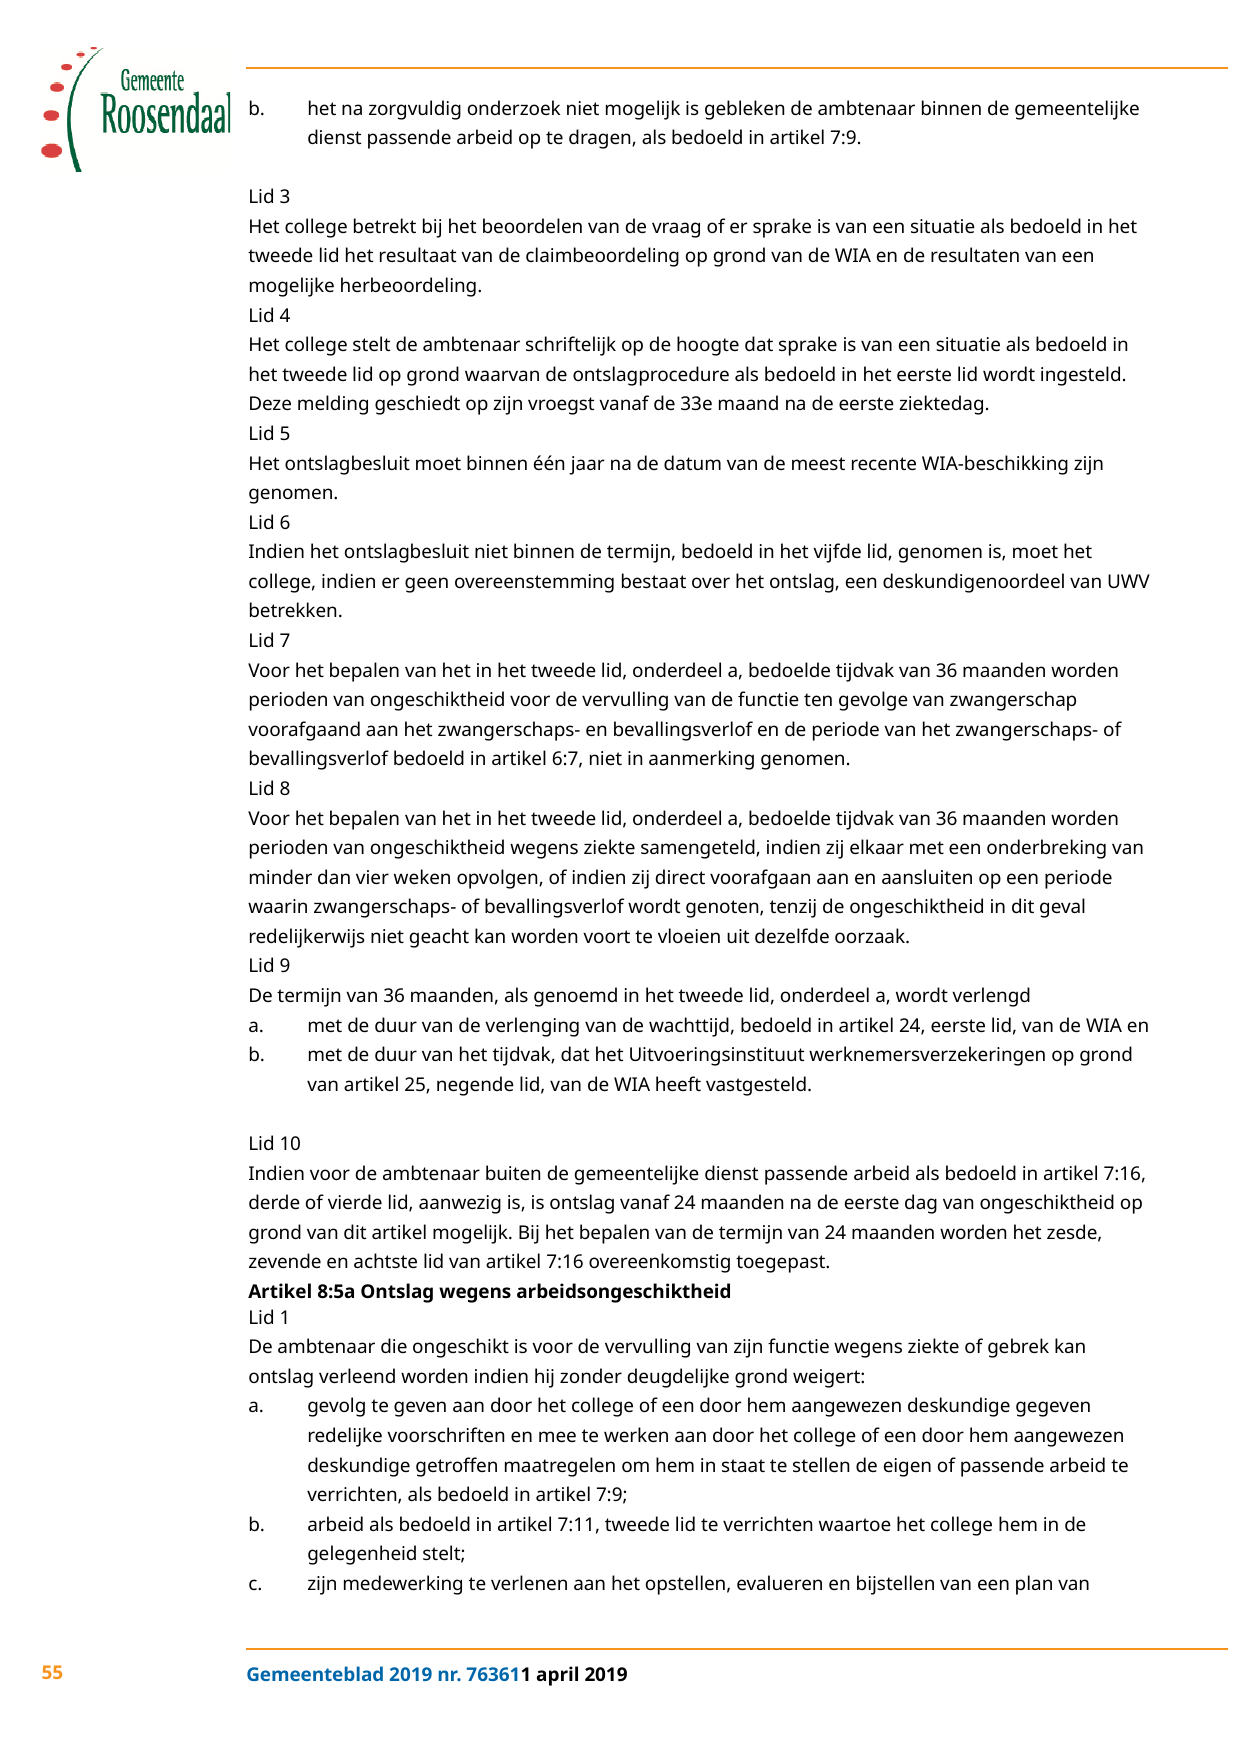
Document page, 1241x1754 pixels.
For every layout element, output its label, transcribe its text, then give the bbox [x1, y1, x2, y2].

text Lid 1 [248, 1304, 1152, 1329]
list arbeid als bedoeld in artikel 7:11, tweede lid te verrichten waartoe het college hem in de gelegenheid stelt; [248, 1511, 1152, 1566]
text Lid 5 [248, 420, 1152, 446]
text Indien het ontslagbesluit niet binnen de termijn, bedoeld in het vijfde lid, genomen is, moet het college, indien er geen overeenstemming bestaat over het ontslag, een deskundigenoordeel van UWV betrekken. [248, 538, 1152, 623]
list gevolg te geven aan door het college of een door hem aangewezen deskundige gegeven redelijke voorschriften en mee te werken aan door het college of een door hem aangewezen deskundige getroffen maatregelen om hem in staat te stellen de eigen of passende arbeid te verrichten, als bedoeld in artikel 7:9; [248, 1393, 1152, 1507]
text Voor het bepalen van het in het tweede lid, onderdeel a, bedoelde tijdvak van 36 maanden worden perioden van ongeschiktheid voor de vervulling van de functie ten gevolge van zwangerschap voorafgaand aan het zwangerschaps- en bevallingsverlof en de periode van het zwangerschaps- of bevallingsverlof bedoeld in artikel 6:7, niet in aanmerking genomen. [248, 657, 1152, 771]
text Het college stelt de ambtenaar schriftelijk op de hoogte dat sprake is van een situatie als bedoeld in het tweede lid op grond waarvan de ontslagprocedure als bedoeld in het eerste lid wordt ingesteld. Deze melding geschiedt op zijn vroegst vanaf de 33e maand na de eerste ziektedag. [248, 331, 1152, 416]
text Lid 3 [248, 183, 1152, 209]
text Lid 4 [248, 302, 1152, 328]
list met de duur van het tijdvak, dat het Uitvoeringsinstituut werknemersverzekeringen op grond van artikel 25, negende lid, van de WIA heeft vastgesteld. [248, 1041, 1152, 1097]
text Lid 10 [248, 1130, 1152, 1156]
text Indien voor de ambtenaar buiten de gemeentelijke dienst passende arbeid als bedoeld in artikel 7:16, derde of vierde lid, aanwezig is, is ontslag vanaf 24 maanden na de eerste dag van ongeschiktheid op grond van dit artikel mogelijk. Bij het bepalen van de termijn van 24 maanden worden het zesde, zevende en achtste lid van artikel 7:16 overeenkomstig toegepast. [248, 1160, 1152, 1274]
text Het ontslagbesluit moet binnen één jaar na de datum van de meest recente WIA-beschikking zijn genomen. [248, 450, 1152, 505]
list het na zorgvuldig onderzoek niet mogelijk is gebleken de ambtenaar binnen de gemeentelijke dienst passende arbeid op te dragen, als bedoeld in artikel 7:9. [248, 95, 1152, 150]
list zijn medewerking te verlenen aan het opstellen, evalueren en bijstellen van een plan van [248, 1570, 1152, 1596]
text De ambtenaar die ongeschikt is voor de vervulling van zijn functie wegens ziekte of gebrek kan ontslag verleend worden indien hij zonder deugdelijke grond weigert: [248, 1333, 1152, 1389]
text Lid 8 [248, 775, 1152, 801]
text Artikel 8:5a Ontslag wegens arbeidsongeschiktheid [248, 1278, 1152, 1304]
text Lid 6 [248, 509, 1152, 535]
text Lid 7 [248, 627, 1152, 653]
text Lid 9 [248, 953, 1152, 978]
text De termijn van 36 maanden, als genoemd in het tweede lid, onderdeel a, wordt verlengd [248, 982, 1152, 1008]
list met de duur van de verlenging van de wachttijd, bedoeld in artikel 24, eerste lid, van de WIA en [248, 1012, 1152, 1038]
text Het college betrekt bij het beoordelen van de vraag of er sprake is van een situatie als bedoeld in het tweede lid het resultaat van de claimbeoordeling op grond van de WIA en de resultaten van een mogelijke herbeoordeling. [248, 213, 1152, 298]
text Voor het bepalen van het in het tweede lid, onderdeel a, bedoelde tijdvak van 36 maanden worden perioden van ongeschiktheid wegens ziekte samengeteld, indien zij elkaar met een onderbreking van minder dan vier weken opvolgen, of indien zij direct voorafgaan aan en aansluiten op een periode waarin zwangerschaps- of bevallingsverlof wordt genoten, tenzij de ongeschiktheid in dit geval redelijkerwijs niet geacht kan worden voort te vloeien uit dezelfde oorzaak. [248, 805, 1152, 949]
picture [41, 47, 231, 172]
